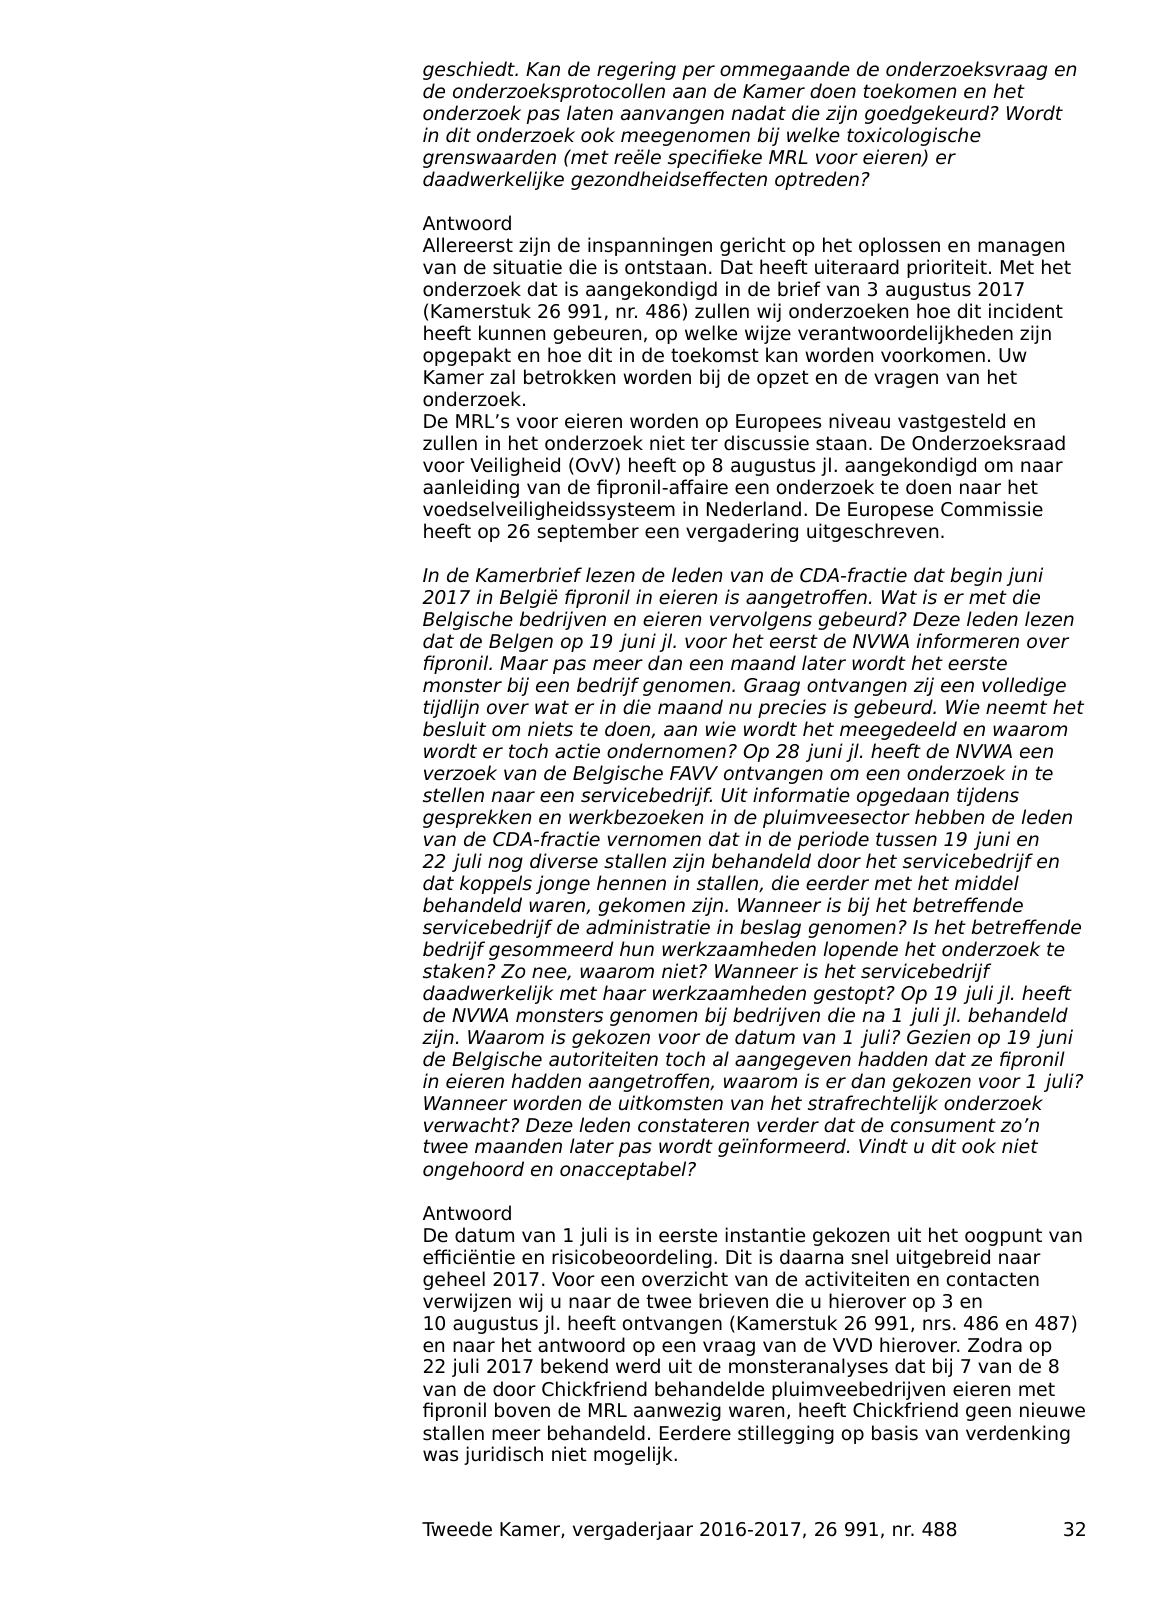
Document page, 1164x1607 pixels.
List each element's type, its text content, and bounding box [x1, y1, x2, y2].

text De MRL’s voor eieren worden op Europees niveau vastgesteld en zullen in het onderzoek niet ter discussie staan. De Onderzoeksraad voor Veiligheid (OvV) heeft op 8 augustus jl. aangekondigd om naar aanleiding van de fipronil-affaire een onderzoek te doen naar het voedselveiligheidssysteem in Nederland. De Europese Commissie heeft op 26 september een vergadering uitgeschreven. [422, 411, 1087, 543]
text geschiedt. Kan de regering per ommegaande de onderzoeksvraag en de onderzoeksprotocollen aan de Kamer doen toekomen en het onderzoek pas laten aanvangen nadat die zijn goedgekeurd? Wordt in dit onderzoek ook meegenomen bij welke toxicologische grenswaarden (met reële specifieke MRL voor eieren) er daadwerkelijke gezondheidseffecten optreden? [422, 59, 1087, 191]
text De datum van 1 juli is in eerste instantie gekozen uit het oogpunt van efficiëntie en risicobeoordeling. Dit is daarna snel uitgebreid naar geheel 2017. Voor een overzicht van de activiteiten en contacten verwijzen wij u naar de twee brieven die u hierover op 3 en 10 augustus jl. heeft ontvangen (Kamerstuk 26 991, nrs. 486 en 487) en naar het antwoord op een vraag van de VVD hierover. Zodra op 22 juli 2017 bekend werd uit de monsteranalyses dat bij 7 van de 8 van de door Chickfriend behandelde pluimveebedrijven eieren met fipronil boven de MRL aanwezig waren, heeft Chickfriend geen nieuwe stallen meer behandeld. Eerdere stillegging op basis van verdenking was juridisch niet mogelijk. [422, 1224, 1087, 1466]
text Allereerst zijn de inspanningen gericht op het oplossen en managen van de situatie die is ontstaan. Dat heeft uiteraard prioriteit. Met het onderzoek dat is aangekondigd in de brief van 3 augustus 2017 (Kamerstuk 26 991, nr. 486) zullen wij onderzoeken hoe dit incident heeft kunnen gebeuren, op welke wijze verantwoordelijkheden zijn opgepakt en hoe dit in de toekomst kan worden voorkomen. Uw Kamer zal betrokken worden bij de opzet en de vragen van het onderzoek. [422, 235, 1087, 411]
text Antwoord [422, 213, 1087, 235]
text Antwoord [422, 1203, 1087, 1224]
text In de Kamerbrief lezen de leden van de CDA-fractie dat begin juni 2017 in België fipronil in eieren is aangetroffen. Wat is er met die Belgische bedrijven en eieren vervolgens gebeurd? Deze leden lezen dat de Belgen op 19 juni jl. voor het eerst de NVWA informeren over fipronil. Maar pas meer dan een maand later wordt het eerste monster bij een bedrijf genomen. Graag ontvangen zij een volledige tijdlijn over wat er in die maand nu precies is gebeurd. Wie neemt het besluit om niets te doen, aan wie wordt het meegedeeld en waarom wordt er toch actie ondernomen? Op 28 juni jl. heeft de NVWA een verzoek van de Belgische FAVV ontvangen om een onderzoek in te stellen naar een servicebedrijf. Uit informatie opgedaan tijdens gesprekken en werkbezoeken in de pluimveesector hebben de leden van de CDA-fractie vernomen dat in de periode tussen 19 juni en 22 juli nog diverse stallen zijn behandeld door het servicebedrijf en dat koppels jonge hennen in stallen, die eerder met het middel behandeld waren, gekomen zijn. Wanneer is bij het betreffende servicebedrijf de administratie in beslag genomen? Is het betreffende bedrijf gesommeerd hun werkzaamheden lopende het onderzoek te staken? Zo nee, waarom niet? Wanneer is het servicebedrijf daadwerkelijk met haar werkzaamheden gestopt? Op 19 juli jl. heeft de NVWA monsters genomen bij bedrijven die na 1 juli jl. behandeld zijn. Waarom is gekozen voor de datum van 1 juli? Gezien op 19 juni de Belgische autoriteiten toch al aangegeven hadden dat ze fipronil in eieren hadden aangetroffen, waarom is er dan gekozen voor 1 juli? Wanneer worden de uitkomsten van het strafrechtelijk onderzoek verwacht? Deze leden constateren verder dat de consument zo’n twee maanden later pas wordt geïnformeerd. Vindt u dit ook niet ongehoord en onacceptabel? [422, 565, 1087, 1180]
